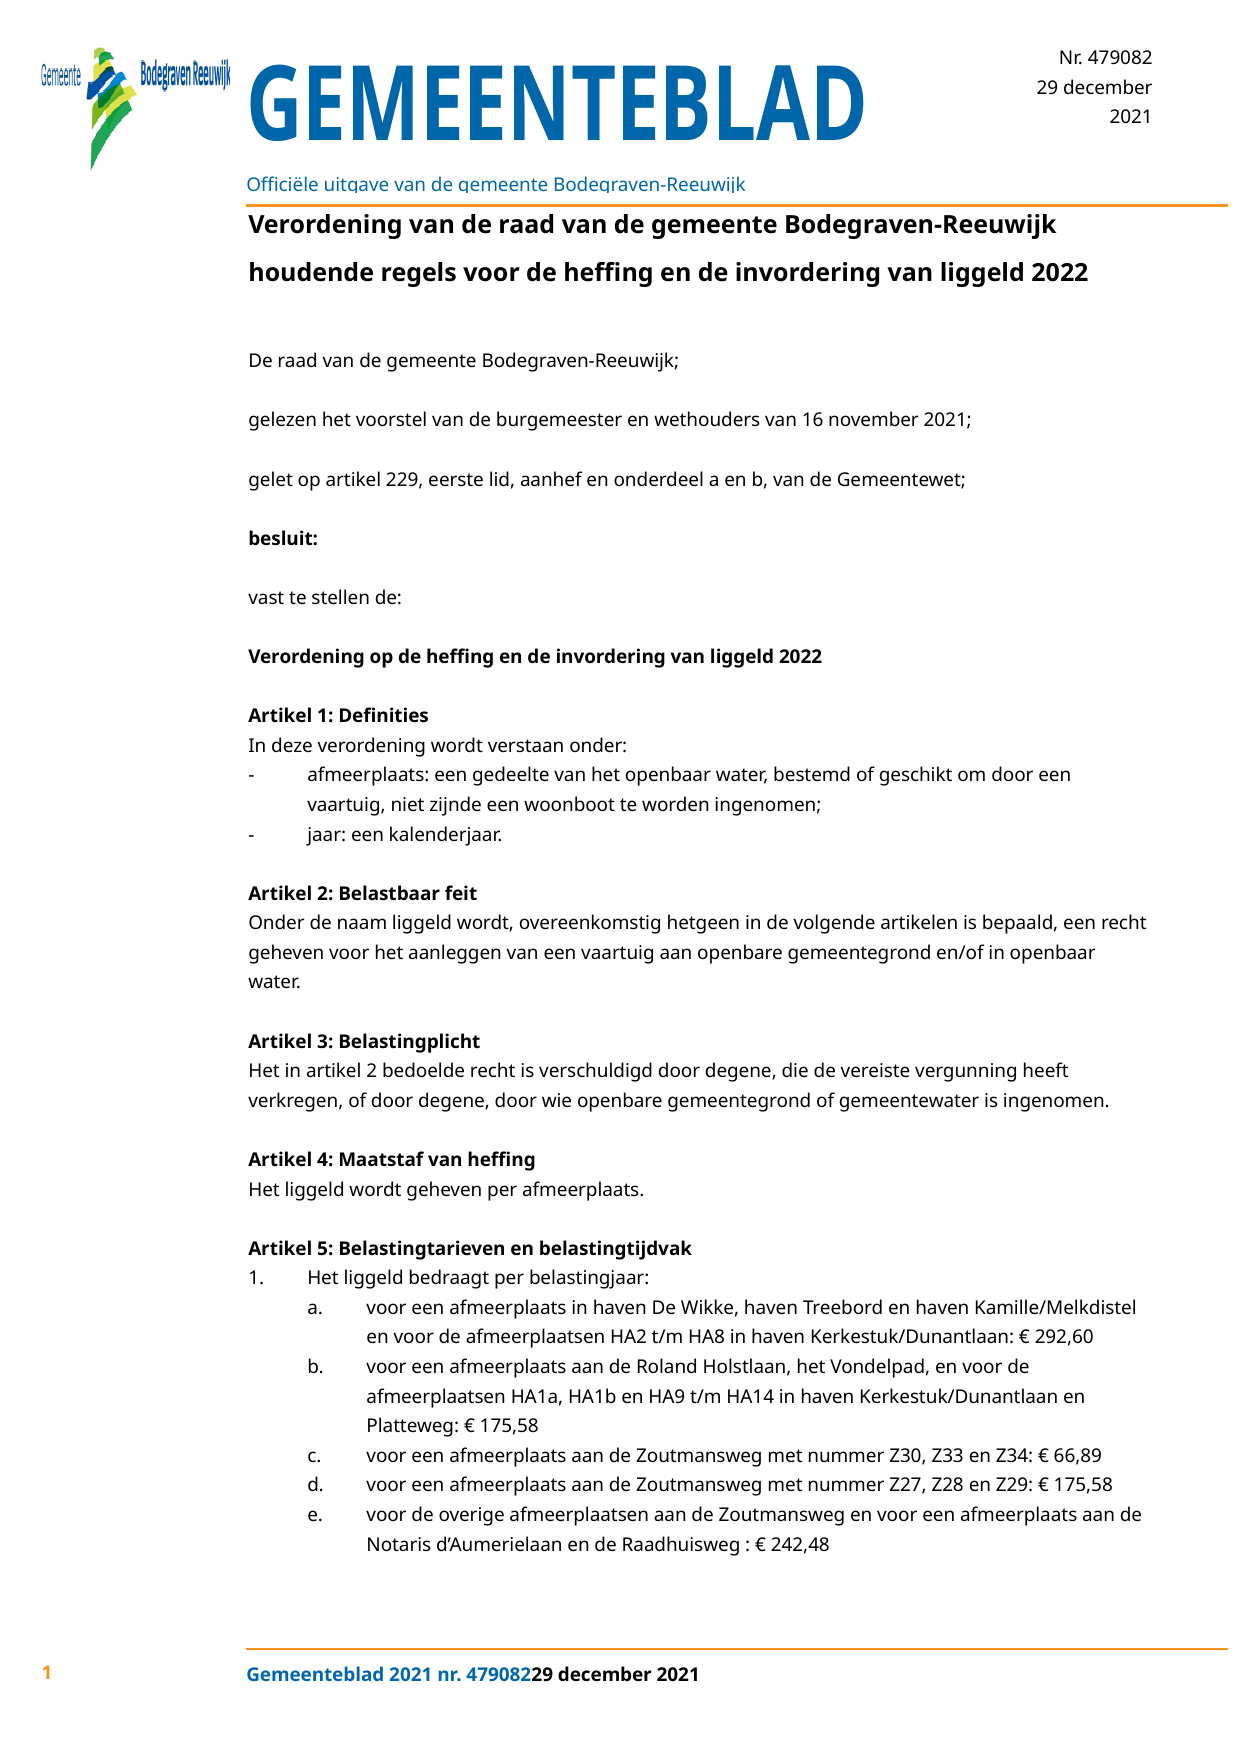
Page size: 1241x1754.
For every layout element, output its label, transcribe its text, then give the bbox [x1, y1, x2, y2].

text Artikel 5: Belastingtarieven en belastingtijdvak [248, 1235, 1152, 1261]
text vast te stellen de: [248, 584, 1152, 610]
list voor een afmeerplaats aan de Zoutmansweg met nummer Z30, Z33 en Z34: € 66,89 [307, 1442, 1152, 1468]
list voor een afmeerplaats aan de Zoutmansweg met nummer Z27, Z28 en Z29: € 175,58 [307, 1472, 1152, 1497]
text In deze verordening wordt verstaan onder: [248, 732, 1152, 758]
text gelet op artikel 229, eerste lid, aanhef en onderdeel a en b, van de Gemeentewet; [248, 466, 1152, 492]
text Het in artikel 2 bedoelde recht is verschuldigd door degene, die de vereiste vergunning heeft verkregen, of door degene, door wie openbare gemeentegrond of gemeentewater is ingenomen. [248, 1057, 1152, 1113]
text Artikel 3: Belastingplicht [248, 1028, 1152, 1054]
list voor een afmeerplaats in haven De Wikke, haven Treebord en haven Kamille/Melkdistel en voor de afmeerplaatsen HA2 t/m HA8 in haven Kerkestuk/Dunantlaan: € 292,60 [307, 1294, 1152, 1349]
text gelezen het voorstel van de burgemeester en wethouders van 16 november 2021; [248, 407, 1152, 432]
list Het liggeld bedraagt per belastingjaar: [248, 1264, 1152, 1290]
list afmeerplaats: een gedeelte van het openbaar water, bestemd of geschikt om door een vaartuig, niet zijnde een woonboot te worden ingenomen; [248, 762, 1152, 817]
text Het liggeld wordt geheven per afmeerplaats. [248, 1176, 1152, 1202]
text Artikel 2: Belastbaar feit [248, 880, 1152, 906]
text Verordening op de heffing en de invordering van liggeld 2022 [248, 643, 1152, 669]
text De raad van de gemeente Bodegraven-Reeuwijk; [248, 347, 1152, 373]
text Artikel 1: Definities [248, 702, 1152, 728]
text Onder de naam liggeld wordt, overeenkomstig hetgeen in de volgende artikelen is bepaald, een recht geheven voor het aanleggen van een vaartuig aan openbare gemeentegrond en/of in openbaar water. [248, 909, 1152, 994]
text Artikel 4: Maatstaf van heffing [248, 1146, 1152, 1172]
picture [41, 47, 231, 172]
text Verordening van de raad van de gemeente Bodegraven-Reeuwijk houdende regels voor de heffing en de invordering van liggeld 2022 [248, 207, 1152, 288]
list jaar: een kalenderjaar. [248, 821, 1152, 847]
text besluit: [248, 525, 1152, 551]
list voor een afmeerplaats aan de Roland Holstlaan, het Vondelpad, en voor de afmeerplaatsen HA1a, HA1b en HA9 t/m HA14 in haven Kerkestuk/Dunantlaan en Platteweg: € 175,58 [307, 1353, 1152, 1438]
list voor de overige afmeerplaatsen aan de Zoutmansweg en voor een afmeerplaats aan de Notaris d’Aumerielaan en de Raadhuisweg : € 242,48 [307, 1501, 1152, 1557]
